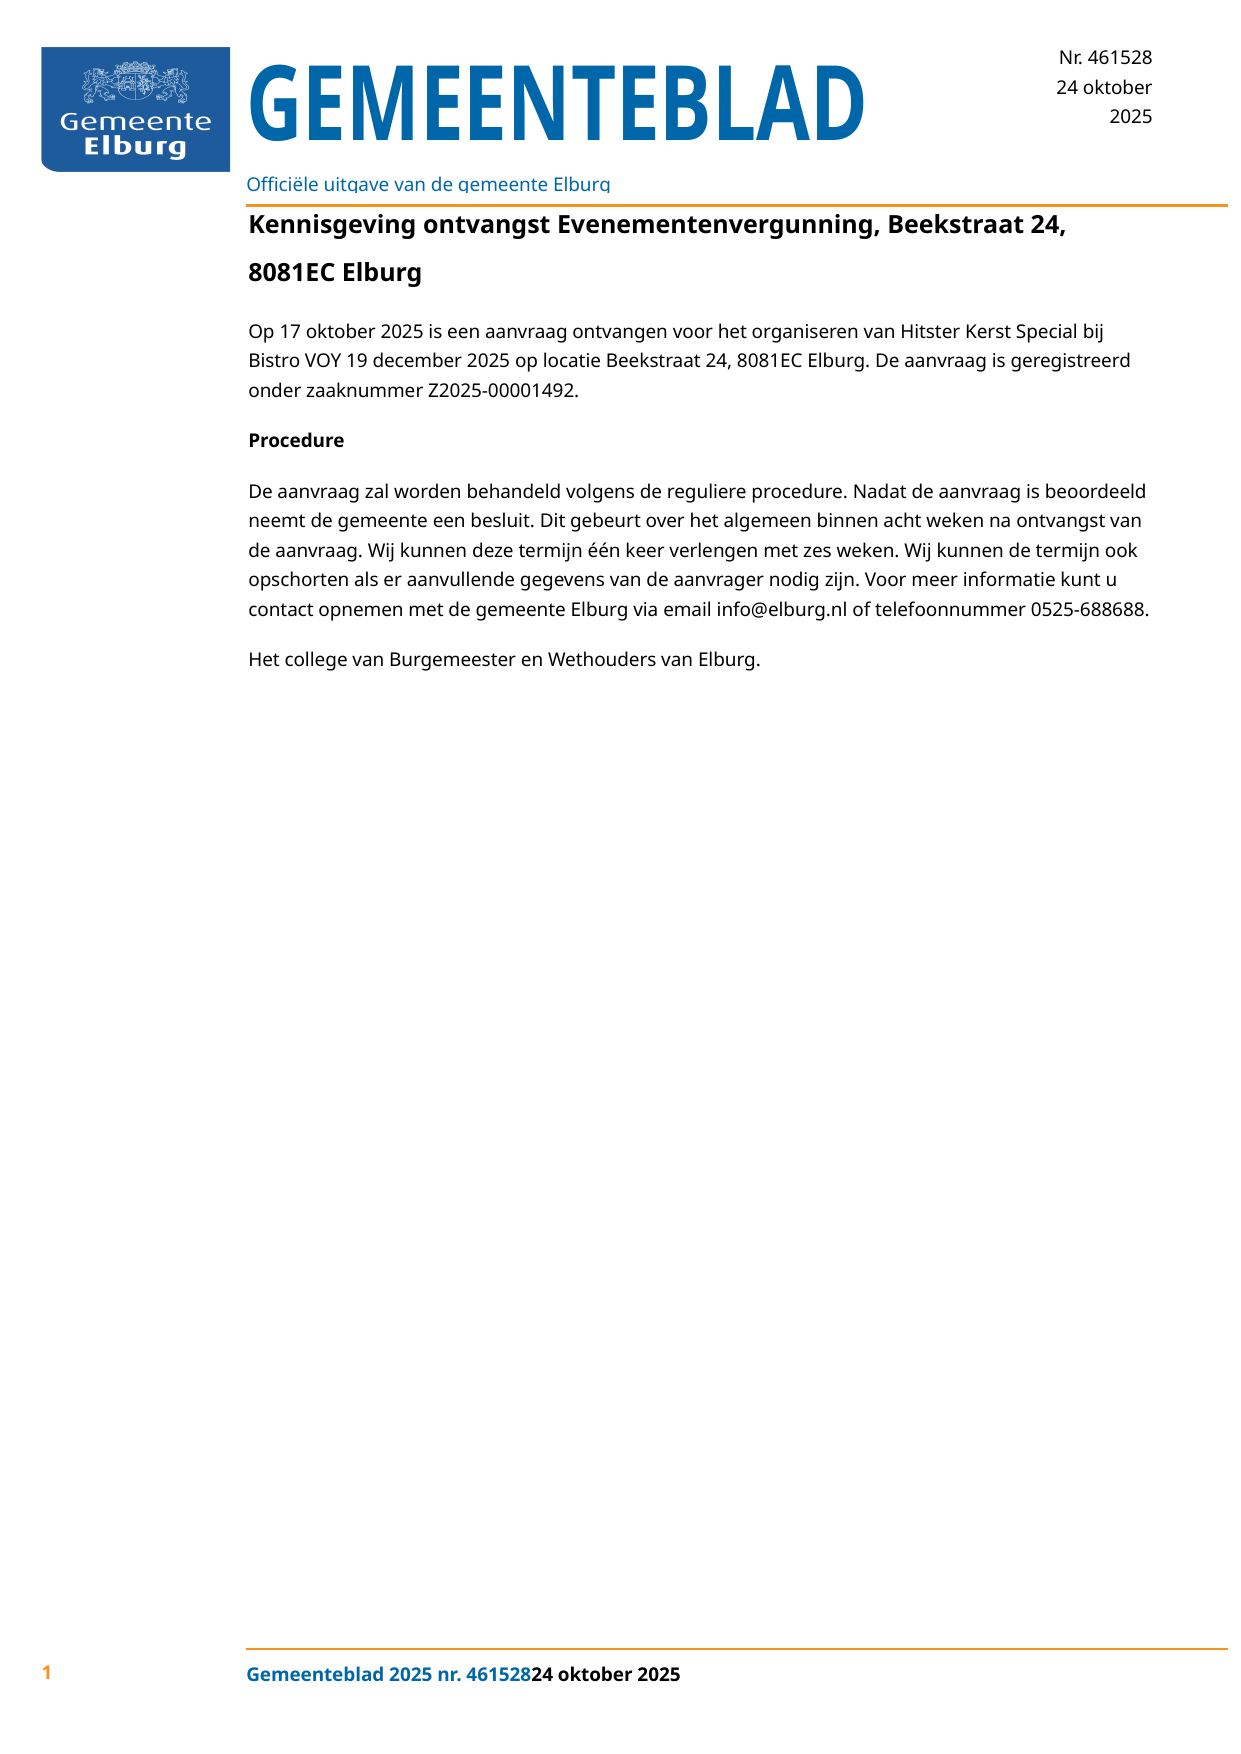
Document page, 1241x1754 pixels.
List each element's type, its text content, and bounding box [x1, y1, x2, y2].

text Kennisgeving ontvangst Evenementenvergunning, Beekstraat 24, 8081EC Elburg [248, 207, 1152, 288]
picture [41, 47, 231, 172]
text Procedure [248, 427, 1152, 453]
text Op 17 oktober 2025 is een aanvraag ontvangen voor het organiseren van Hitster Kerst Special bij Bistro VOY 19 december 2025 op locatie Beekstraat 24, 8081EC Elburg. De aanvraag is geregistreerd onder zaaknummer Z2025-00001492. [248, 318, 1152, 403]
text Het college van Burgemeester en Wethouders van Elburg. [248, 647, 1152, 672]
text De aanvraag zal worden behandeld volgens de reguliere procedure. Nadat de aanvraag is beoordeeld neemt de gemeente een besluit. Dit gebeurt over het algemeen binnen acht weken na ontvangst van de aanvraag. Wij kunnen deze termijn één keer verlengen met zes weken. Wij kunnen de termijn ook opschorten als er aanvullende gegevens van de aanvrager nodig zijn. Voor meer informatie kunt u contact opnemen met de gemeente Elburg via email info@elburg.nl of telefoonnummer 0525-688688. [248, 478, 1152, 622]
